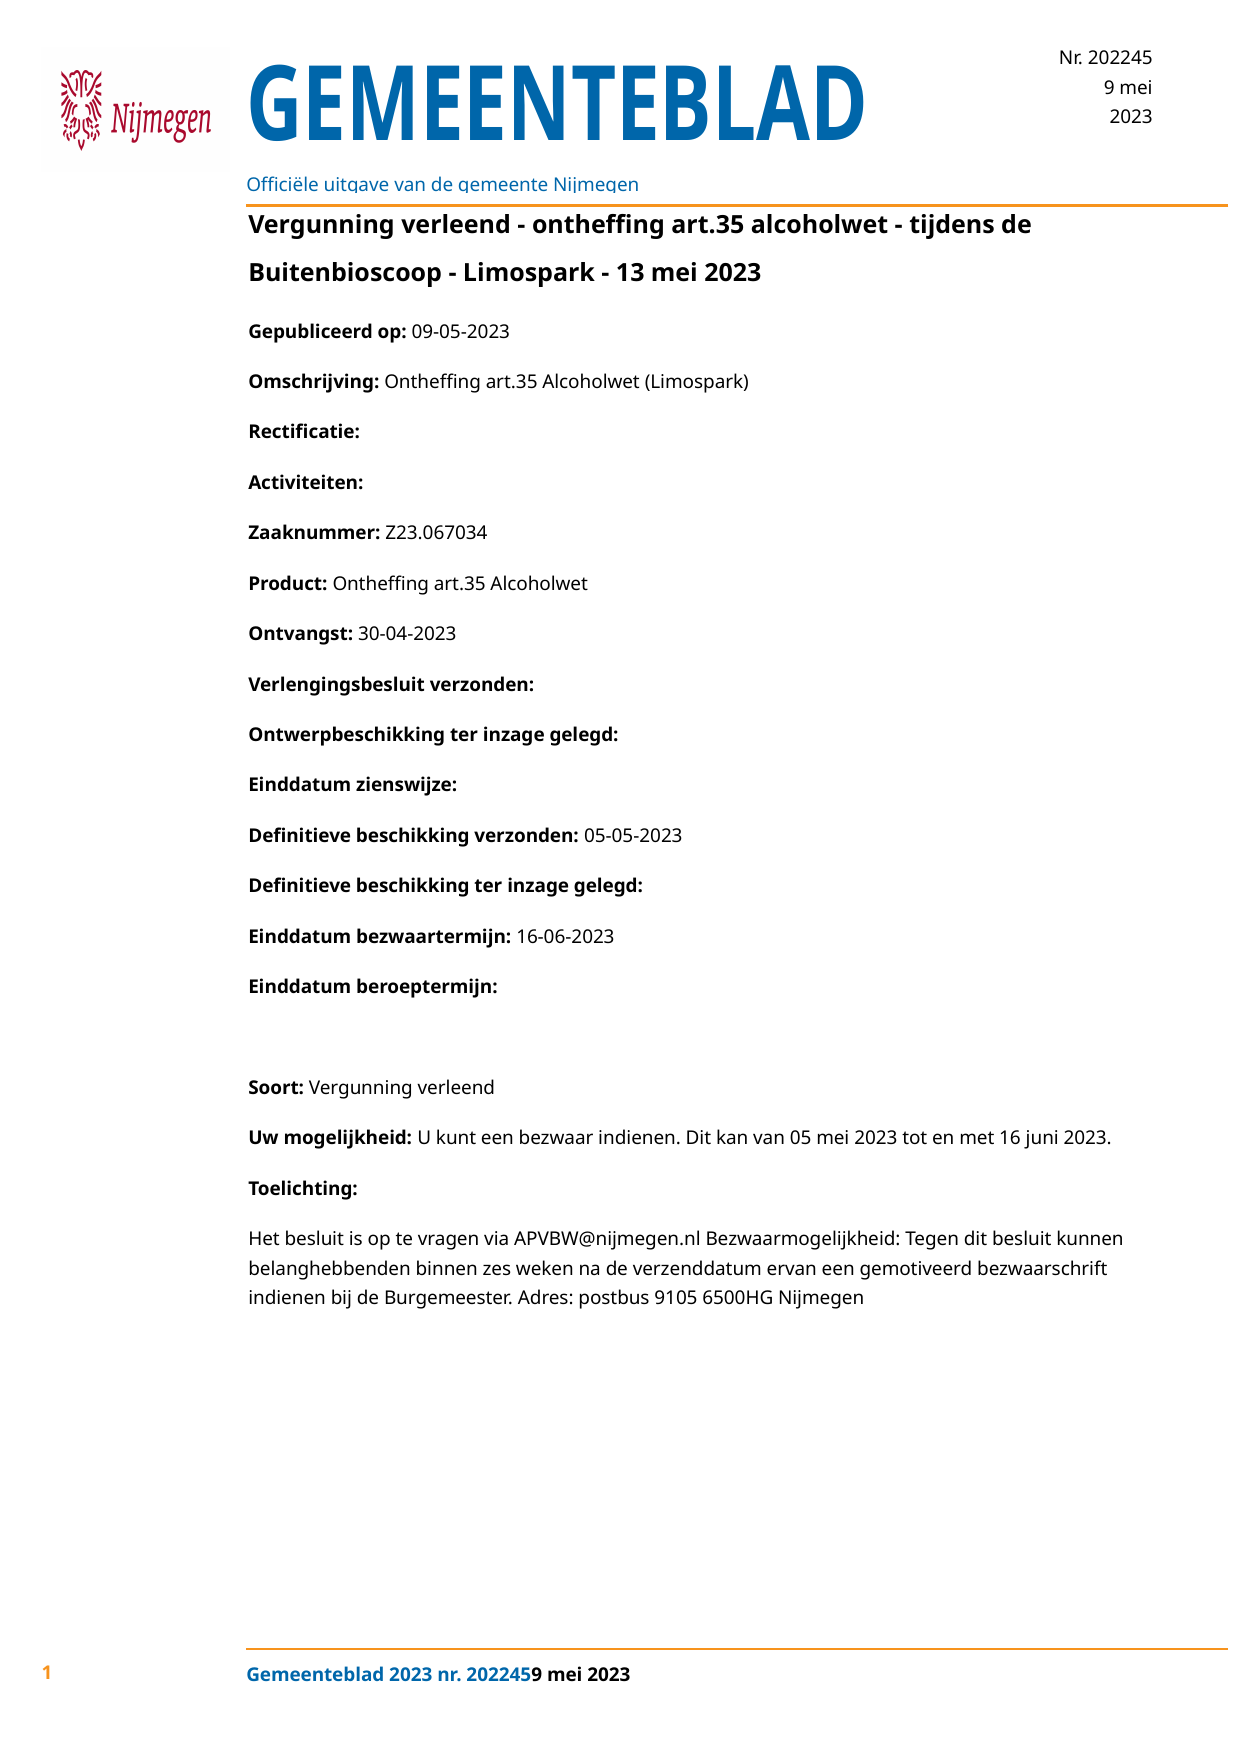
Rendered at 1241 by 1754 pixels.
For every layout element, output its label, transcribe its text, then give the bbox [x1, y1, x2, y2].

text Omschrijving: Ontheffing art.35 Alcoholwet (Limospark) [248, 368, 1152, 394]
text Einddatum zienswijze: [248, 772, 1152, 797]
text Definitieve beschikking verzonden: 05-05-2023 [248, 822, 1152, 848]
picture [41, 47, 231, 172]
text Het besluit is op te vragen via APVBW@nijmegen.nl Bezwaarmogelijkheid: Tegen dit besluit kunnen belanghebbenden binnen zes weken na de verzenddatum ervan een gemotiveerd bezwaarschrift indienen bij de Burgemeester. Adres: postbus 9105 6500HG Nijmegen [248, 1225, 1152, 1310]
text Uw mogelijkheid: U kunt een bezwaar indienen. Dit kan van 05 mei 2023 tot en met 16 juni 2023. [248, 1124, 1152, 1150]
text Product: Ontheffing art.35 Alcoholwet [248, 570, 1152, 596]
text Verlengingsbesluit verzonden: [248, 671, 1152, 697]
text Gepubliceerd op: 09-05-2023 [248, 318, 1152, 344]
text Activiteiten: [248, 469, 1152, 495]
text Rectificatie: [248, 419, 1152, 444]
text Einddatum bezwaartermijn: 16-06-2023 [248, 923, 1152, 949]
text Toelichting: [248, 1175, 1152, 1201]
text Ontvangst: 30-04-2023 [248, 620, 1152, 646]
text Zaaknummer: Z23.067034 [248, 519, 1152, 545]
text Vergunning verleend - ontheffing art.35 alcoholwet - tijdens de Buitenbioscoop - Limospark - 13 mei 2023 [248, 207, 1152, 288]
text Definitieve beschikking ter inzage gelegd: [248, 872, 1152, 898]
text Einddatum beroeptermijn: [248, 973, 1152, 999]
text Soort: Vergunning verleend [248, 1074, 1152, 1100]
text Ontwerpbeschikking ter inzage gelegd: [248, 721, 1152, 747]
